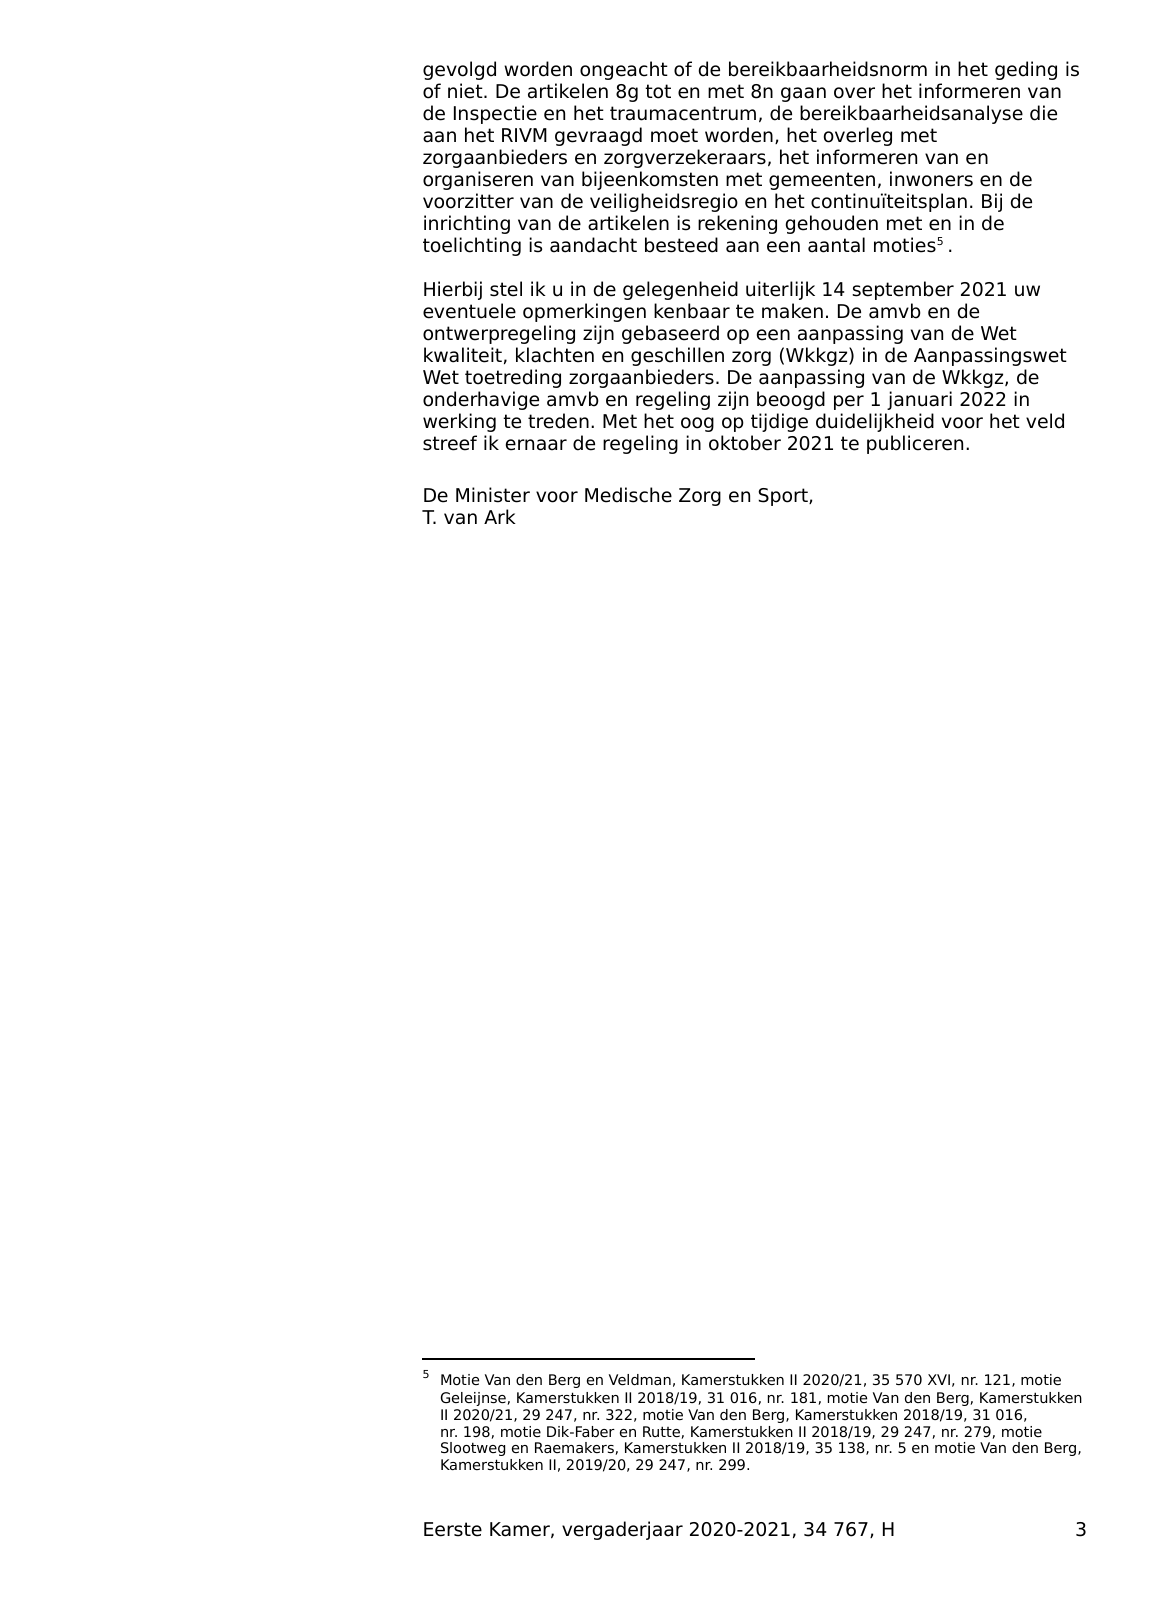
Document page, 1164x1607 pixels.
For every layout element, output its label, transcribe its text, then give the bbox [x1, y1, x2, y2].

text Hierbij stel ik u in de gelegenheid uiterlijk 14 september 2021 uw eventuele opmerkingen kenbaar te maken. De amvb en de ontwerpregeling zijn gebaseerd op een aanpassing van de Wet kwaliteit, klachten en geschillen zorg (Wkkgz) in de Aanpassingswet Wet toetreding zorgaanbieders. De aanpassing van de Wkkgz, de onderhavige amvb en regeling zijn beoogd per 1 januari 2022 in werking te treden. Met het oog op tijdige duidelijkheid voor het veld streef ik ernaar de regeling in oktober 2021 te publiceren. [422, 279, 1087, 455]
text Motie Van den Berg en Veldman, Kamerstukken II 2020/21, 35 570 XVI, nr. 121, motie Geleijnse, Kamerstukken II 2018/19, 31 016, nr. 181, motie Van den Berg, Kamerstukken II 2020/21, 29 247, nr. 322, motie Van den Berg, Kamerstukken 2018/19, 31 016, nr. 198, motie Dik-Faber en Rutte, Kamerstukken II 2018/19, 29 247, nr. 279, motie Slootweg en Raemakers, Kamerstukken II 2018/19, 35 138, nr. 5 en motie Van den Berg, Kamerstukken II, 2019/20, 29 247, nr. 299. [422, 1368, 1087, 1474]
text gevolgd worden ongeacht of de bereikbaarheidsnorm in het geding is of niet. De artikelen 8g tot en met 8n gaan over het informeren van de Inspectie en het traumacentrum, de bereikbaarheidsanalyse die aan het RIVM gevraagd moet worden, het overleg met zorgaanbieders en zorgverzekeraars, het informeren van en organiseren van bijeenkomsten met gemeenten, inwoners en de voorzitter van de veiligheidsregio en het continuïteitsplan. Bij de inrichting van de artikelen is rekening gehouden met en in de toelichting is aandacht besteed aan een aantal moties. [422, 59, 1087, 257]
text De Minister voor Medische Zorg en Sport, T. van Ark [422, 485, 1087, 529]
